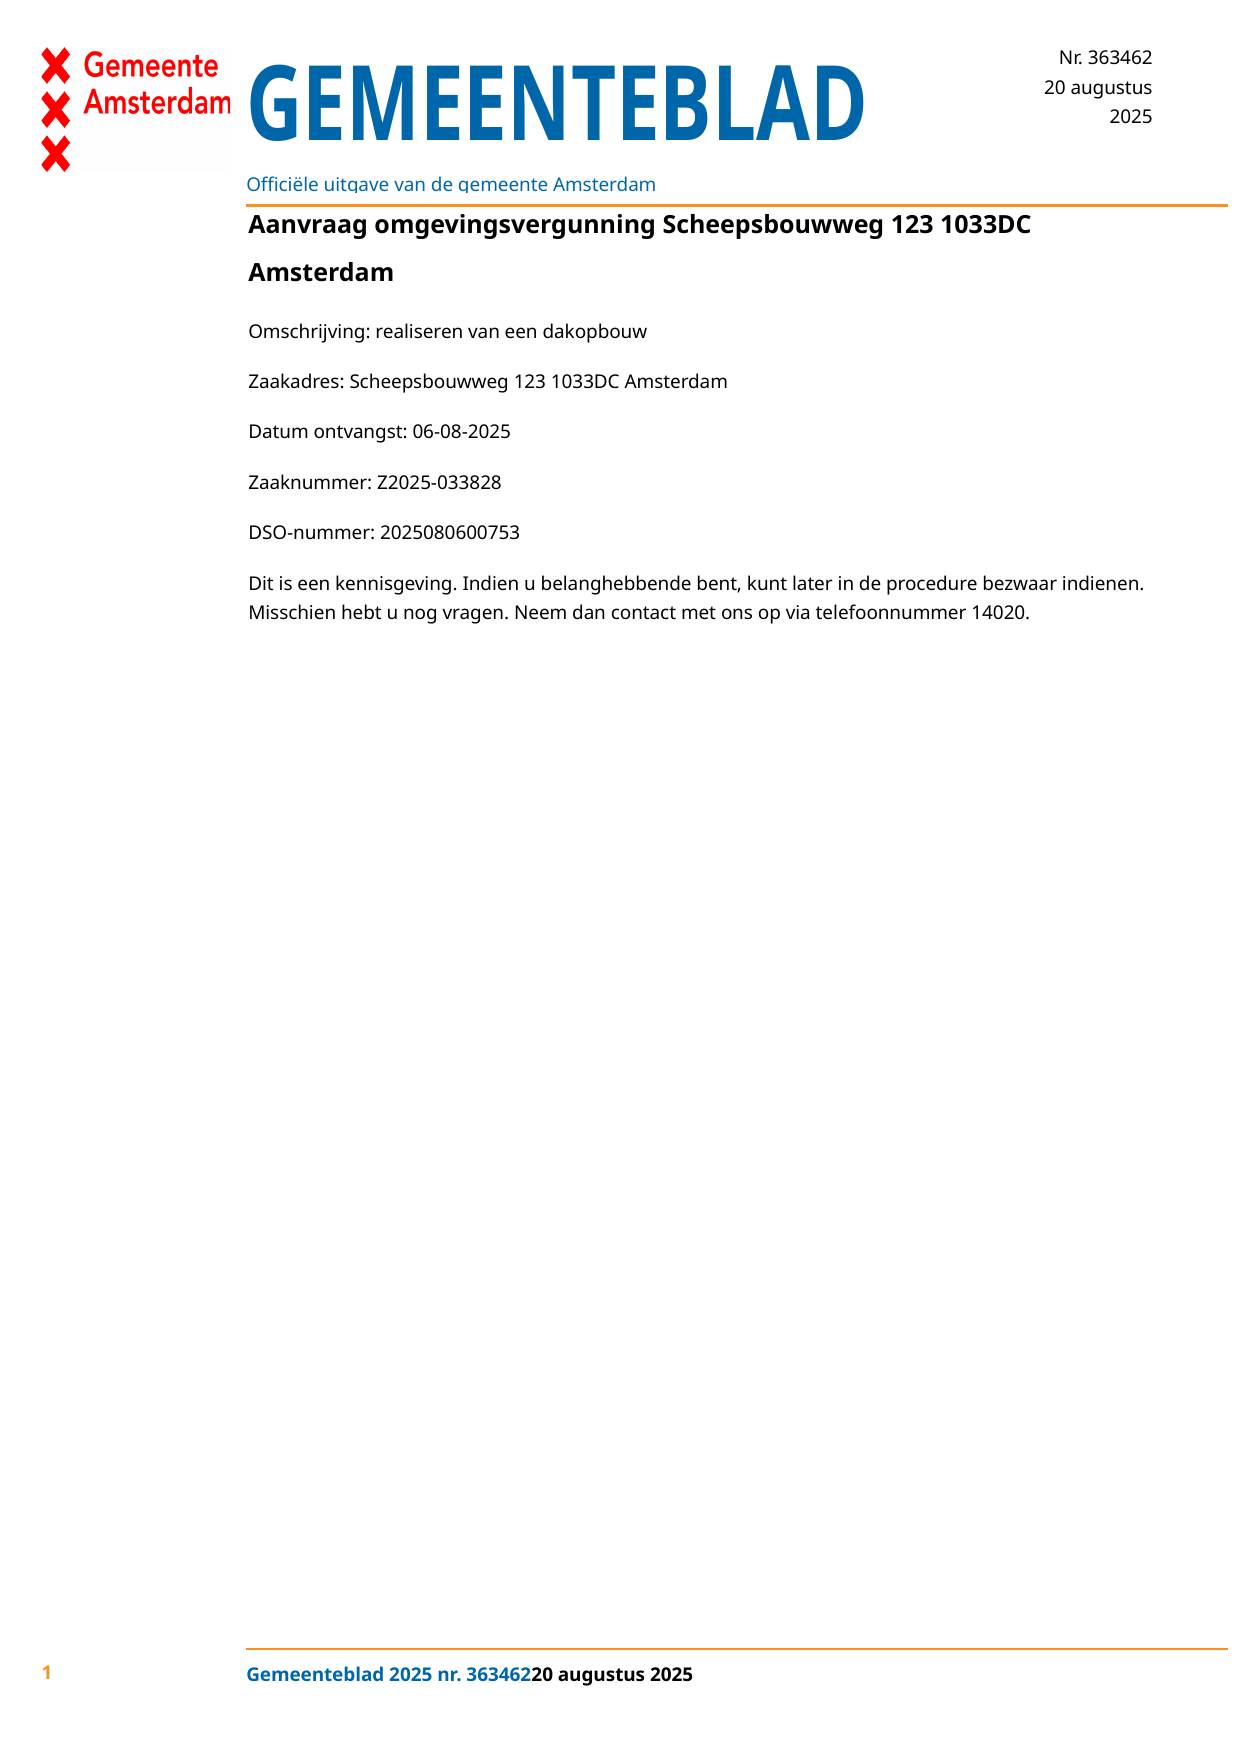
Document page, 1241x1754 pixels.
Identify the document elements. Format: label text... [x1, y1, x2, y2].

text Zaaknummer: Z2025-033828 [248, 469, 1152, 495]
text DSO-nummer: 2025080600753 [248, 519, 1152, 545]
text Omschrijving: realiseren van een dakopbouw [248, 318, 1152, 344]
text Dit is een kennisgeving. Indien u belanghebbende bent, kunt later in de procedure bezwaar indienen. Misschien hebt u nog vragen. Neem dan contact met ons op via telefoonnummer 14020. [248, 570, 1152, 625]
text Datum ontvangst: 06-08-2025 [248, 419, 1152, 444]
picture [41, 47, 231, 172]
text Zaakadres: Scheepsbouwweg 123 1033DC Amsterdam [248, 368, 1152, 394]
text Aanvraag omgevingsvergunning Scheepsbouwweg 123 1033DC Amsterdam [248, 207, 1152, 288]
